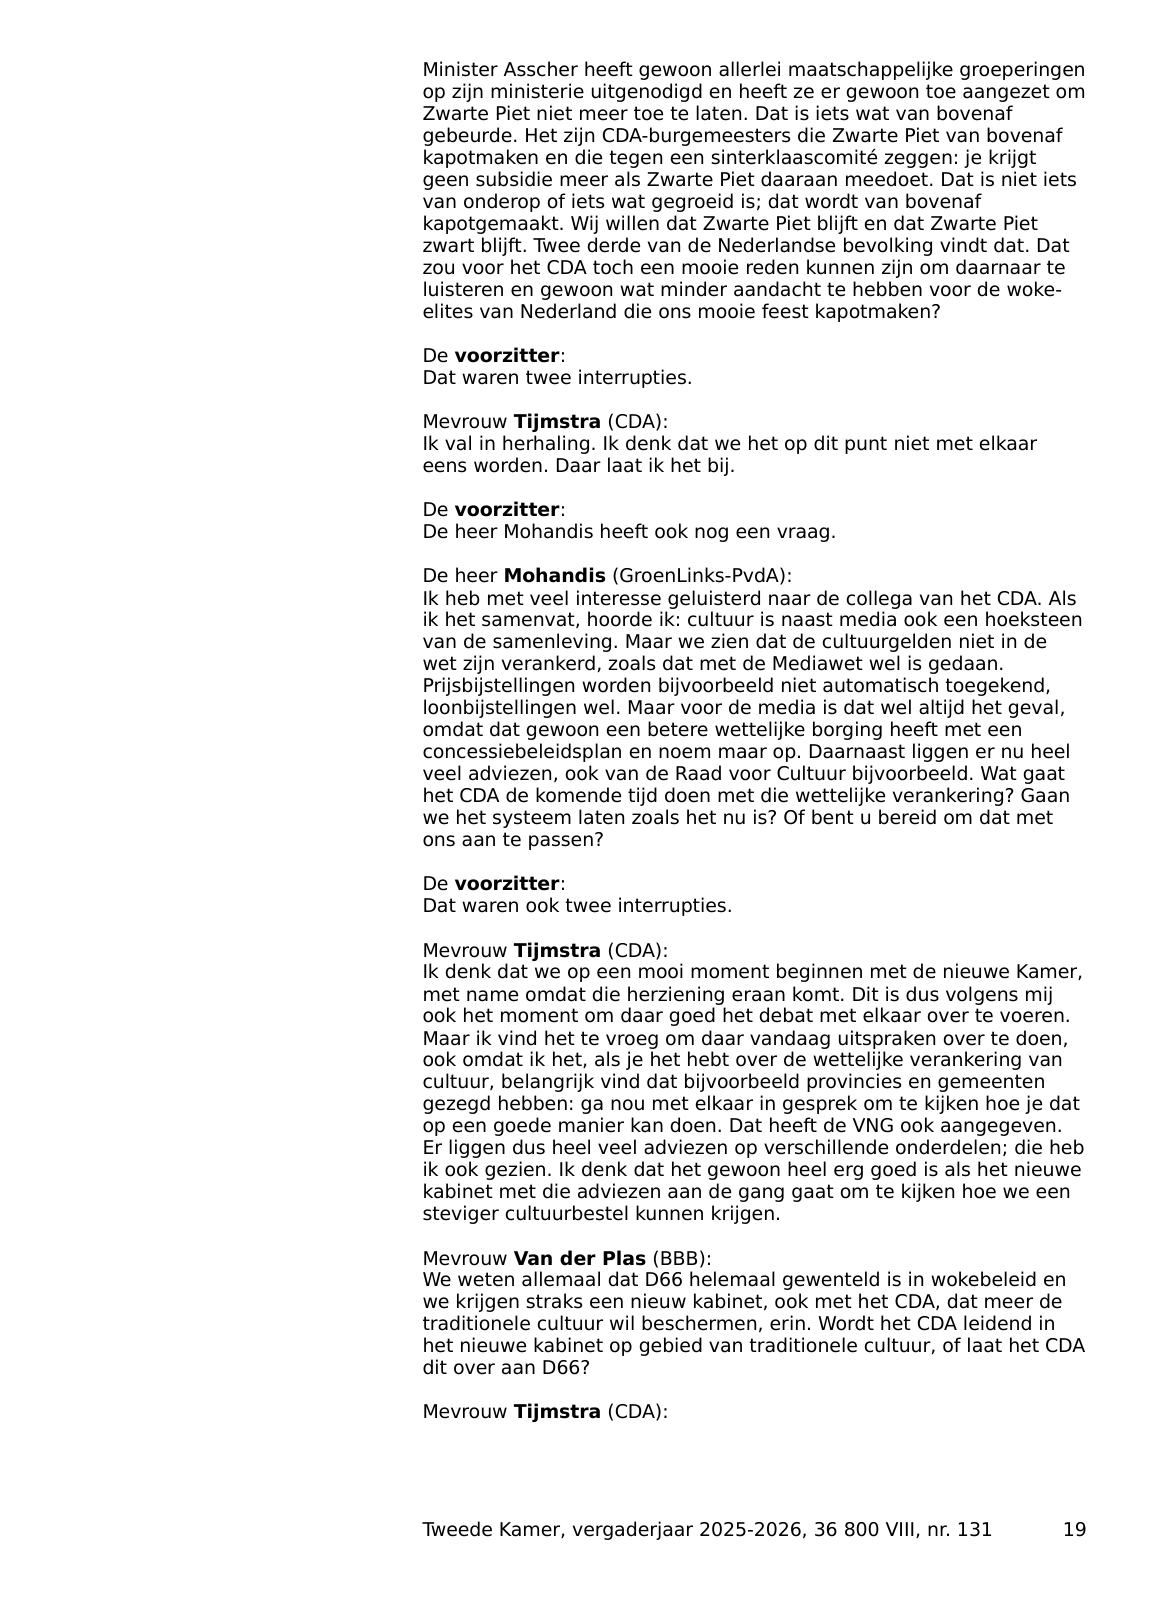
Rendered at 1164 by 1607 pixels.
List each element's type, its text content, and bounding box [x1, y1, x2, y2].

text Mevrouw Tijmstra (CDA): [422, 939, 1087, 961]
text De heer Mohandis (GroenLinks-PvdA): [422, 565, 1087, 587]
text We weten allemaal dat D66 helemaal gewenteld is in wokebeleid en we krijgen straks een nieuw kabinet, ook met het CDA, dat meer de traditionele cultuur wil beschermen, erin. Wordt het CDA leidend in het nieuwe kabinet op gebied van traditionele cultuur, of laat het CDA dit over aan D66? [422, 1269, 1087, 1379]
text De voorzitter: [422, 499, 1087, 521]
text De heer Mohandis heeft ook nog een vraag. [422, 521, 1087, 543]
text Ik heb met veel interesse geluisterd naar de collega van het CDA. Als ik het samenvat, hoorde ik: cultuur is naast media ook een hoeksteen van de samenleving. Maar we zien dat de cultuurgelden niet in de wet zijn verankerd, zoals dat met de Mediawet wel is gedaan. Prijsbijstellingen worden bijvoorbeeld niet automatisch toegekend, loonbijstellingen wel. Maar voor de media is dat wel altijd het geval, omdat dat gewoon een betere wettelijke borging heeft met een concessiebeleidsplan en noem maar op. Daarnaast liggen er nu heel veel adviezen, ook van de Raad voor Cultuur bijvoorbeeld. Wat gaat het CDA de komende tijd doen met die wettelijke verankering? Gaan we het systeem laten zoals het nu is? Of bent u bereid om dat met ons aan te passen? [422, 587, 1087, 851]
text De voorzitter: [422, 873, 1087, 895]
text Ik denk dat we op een mooi moment beginnen met de nieuwe Kamer, met name omdat die herziening eraan komt. Dit is dus volgens mij ook het moment om daar goed het debat met elkaar over te voeren. Maar ik vind het te vroeg om daar vandaag uitspraken over te doen, ook omdat ik het, als je het hebt over de wettelijke verankering van cultuur, belangrijk vind dat bijvoorbeeld provincies en gemeenten gezegd hebben: ga nou met elkaar in gesprek om te kijken hoe je dat op een goede manier kan doen. Dat heeft de VNG ook aangegeven. Er liggen dus heel veel adviezen op verschillende onderdelen; die heb ik ook gezien. Ik denk dat het gewoon heel erg goed is als het nieuwe kabinet met die adviezen aan de gang gaat om te kijken hoe we een steviger cultuurbestel kunnen krijgen. [422, 961, 1087, 1225]
text Dat waren ook twee interrupties. [422, 895, 1087, 917]
text Dat waren twee interrupties. [422, 367, 1087, 389]
text Mevrouw Van der Plas (BBB): [422, 1247, 1087, 1269]
text Minister Asscher heeft gewoon allerlei maatschappelijke groeperingen op zijn ministerie uitgenodigd en heeft ze er gewoon toe aangezet om Zwarte Piet niet meer toe te laten. Dat is iets wat van bovenaf gebeurde. Het zijn CDA-burgemeesters die Zwarte Piet van bovenaf kapotmaken en die tegen een sinterklaascomité zeggen: je krijgt geen subsidie meer als Zwarte Piet daaraan meedoet. Dat is niet iets van onderop of iets wat gegroeid is; dat wordt van bovenaf kapotgemaakt. Wij willen dat Zwarte Piet blijft en dat Zwarte Piet zwart blijft. Twee derde van de Nederlandse bevolking vindt dat. Dat zou voor het CDA toch een mooie reden kunnen zijn om daarnaar te luisteren en gewoon wat minder aandacht te hebben voor de woke-elites van Nederland die ons mooie feest kapotmaken? [422, 59, 1087, 323]
text Mevrouw Tijmstra (CDA): [422, 1401, 1087, 1423]
text De voorzitter: [422, 345, 1087, 367]
text Mevrouw Tijmstra (CDA): [422, 411, 1087, 433]
text Ik val in herhaling. Ik denk dat we het op dit punt niet met elkaar eens worden. Daar laat ik het bij. [422, 433, 1087, 477]
